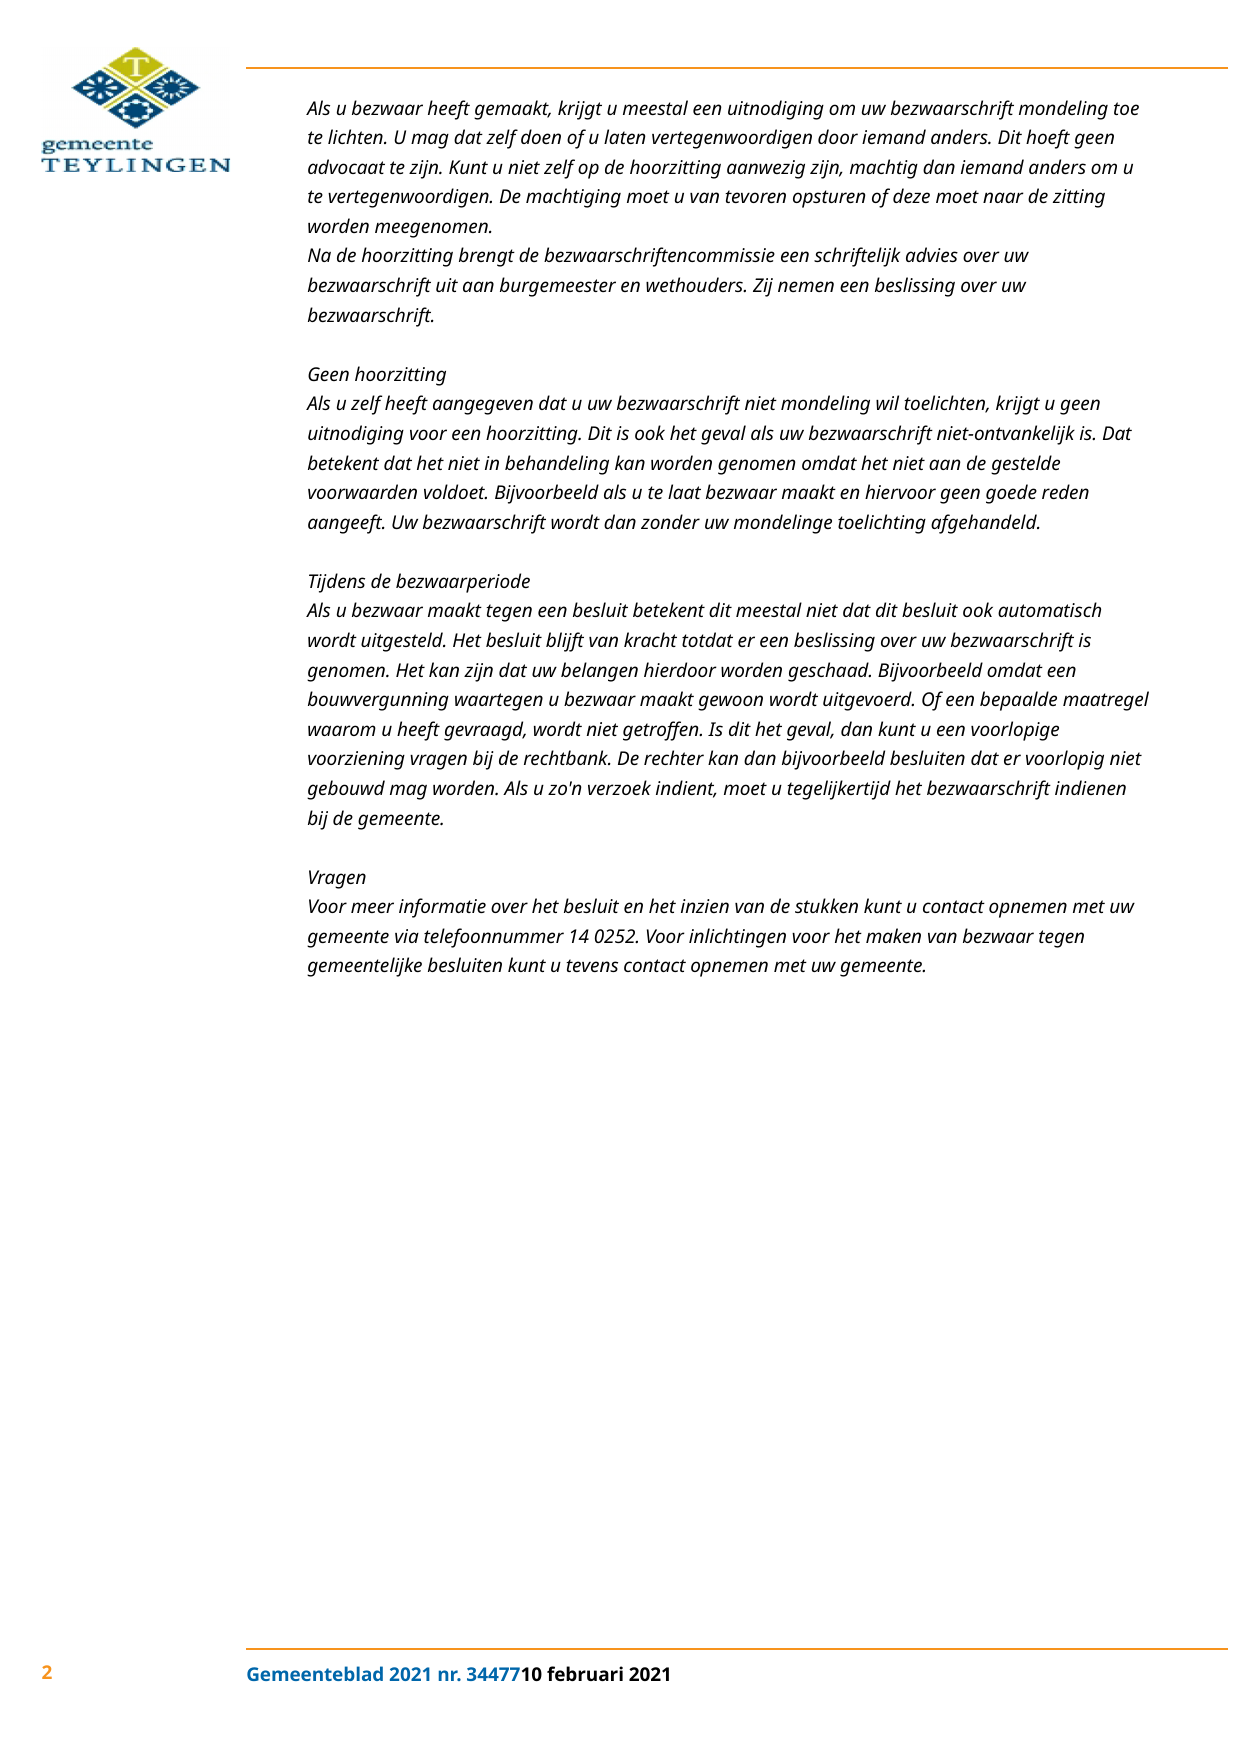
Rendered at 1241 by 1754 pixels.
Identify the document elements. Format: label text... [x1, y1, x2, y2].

list Tijdens de bezwaarperiode [248, 568, 1152, 594]
list Na de hoorzitting brengt de bezwaarschriftencommissie een schriftelijk advies over uw bezwaarschrift uit aan burgemeester en wethouders. Zij nemen een beslissing over uw bezwaarschrift. [248, 243, 1152, 328]
list Vragen [248, 864, 1152, 890]
picture [41, 47, 231, 172]
list Als u bezwaar maakt tegen een besluit betekent dit meestal niet dat dit besluit ook automatisch wordt uitgesteld. Het besluit blijft van kracht totdat er een beslissing over uw bezwaarschrift is genomen. Het kan zijn dat uw belangen hierdoor worden geschaad. Bijvoorbeeld omdat een bouwvergunning waartegen u bezwaar maakt gewoon wordt uitgevoerd. Of een bepaalde maatregel waarom u heeft gevraagd, wordt niet getroffen. Is dit het geval, dan kunt u een voorlopige voorziening vragen bij de rechtbank. De rechter kan dan bijvoorbeeld besluiten dat er voorlopig niet gebouwd mag worden. Als u zo'n verzoek indient, moet u tegelijkertijd het bezwaarschrift indienen bij de gemeente. [248, 598, 1152, 831]
list Als u bezwaar heeft gemaakt, krijgt u meestal een uitnodiging om uw bezwaarschrift mondeling toe te lichten. U mag dat zelf doen of u laten vertegenwoordigen door iemand anders. Dit hoeft geen advocaat te zijn. Kunt u niet zelf op de hoorzitting aanwezig zijn, machtig dan iemand anders om u te vertegenwoordigen. De machtiging moet u van tevoren opsturen of deze moet naar de zitting worden meegenomen. [248, 95, 1152, 239]
list Geen hoorzitting [248, 361, 1152, 387]
list Als u zelf heeft aangegeven dat u uw bezwaarschrift niet mondeling wil toelichten, krijgt u geen uitnodiging voor een hoorzitting. Dit is ook het geval als uw bezwaarschrift niet-ontvankelijk is. Dat betekent dat het niet in behandeling kan worden genomen omdat het niet aan de gestelde voorwaarden voldoet. Bijvoorbeeld als u te laat bezwaar maakt en hiervoor geen goede reden aangeeft. Uw bezwaarschrift wordt dan zonder uw mondelinge toelichting afgehandeld. [248, 391, 1152, 535]
list Voor meer informatie over het besluit en het inzien van de stukken kunt u contact opnemen met uw gemeente via telefoonnummer 14 0252. Voor inlichtingen voor het maken van bezwaar tegen gemeentelijke besluiten kunt u tevens contact opnemen met uw gemeente. [248, 893, 1152, 978]
